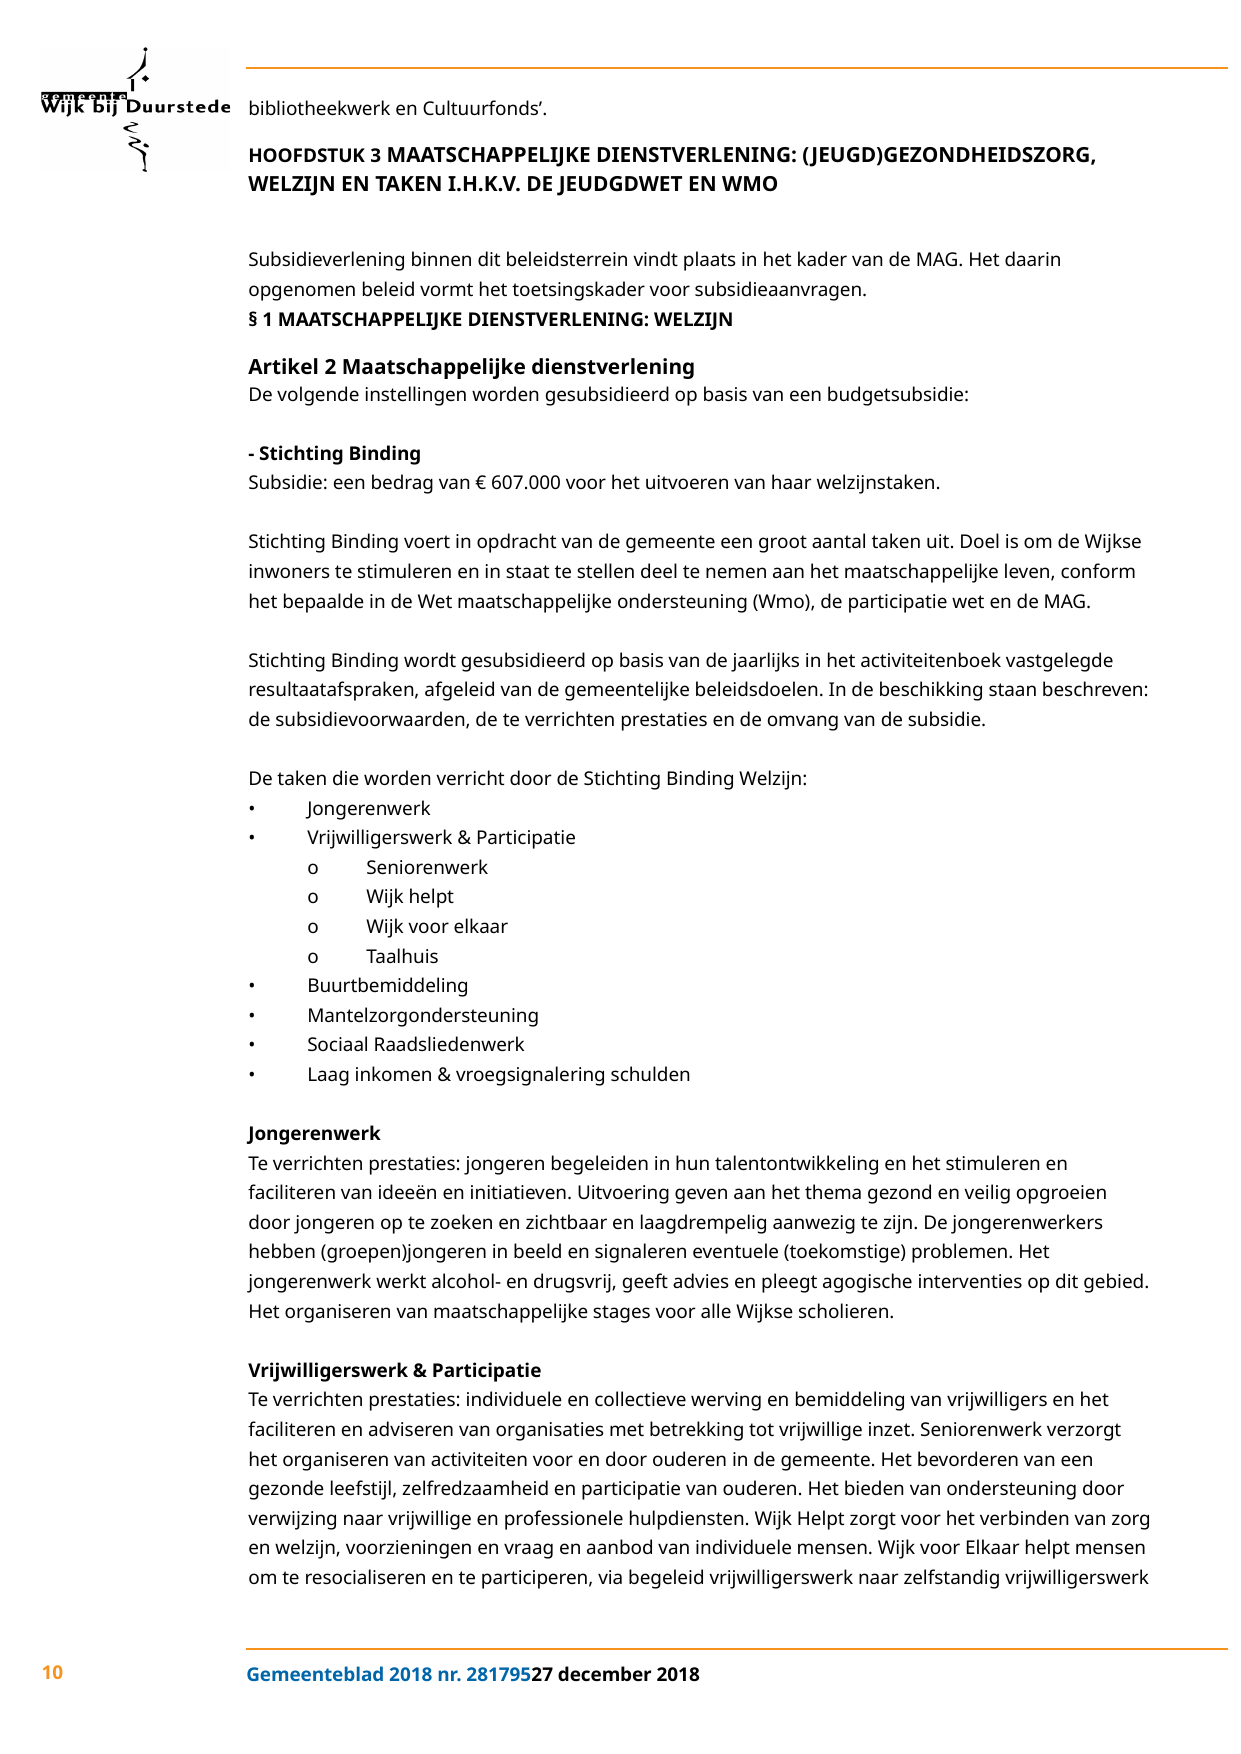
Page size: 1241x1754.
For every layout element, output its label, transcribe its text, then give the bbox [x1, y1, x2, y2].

text - Stichting Binding [248, 440, 1152, 466]
text HOOFDSTUK 3 MAATSCHAPPELIJKE DIENSTVERLENING: (JEUGD)GEZONDHEIDSZORG, WELZIJN EN TAKEN I.H.K.V. DE JEUDGDWET EN WMO [248, 140, 1152, 197]
list Wijk voor elkaar [307, 913, 1152, 939]
text Artikel 2 Maatschappelijke dienstverlening [248, 352, 1152, 381]
text Te verrichten prestaties: individuele en collectieve werving en bemiddeling van vrijwilligers en het faciliteren en adviseren van organisaties met betrekking tot vrijwillige inzet. Seniorenwerk verzorgt het organiseren van activiteiten voor en door ouderen in de gemeente. Het bevorderen van een gezonde leefstijl, zelfredzaamheid en participatie van ouderen. Het bieden van ondersteuning door verwijzing naar vrijwillige en professionele hulpdiensten. Wijk Helpt zorgt voor het verbinden van zorg en welzijn, voorzieningen en vraag en aanbod van individuele mensen. Wijk voor Elkaar helpt mensen om te resocialiseren en te participeren, via begeleid vrijwilligerswerk naar zelfstandig vrijwilligerswerk [248, 1387, 1152, 1590]
text Jongerenwerk [248, 1120, 1152, 1146]
text De taken die worden verricht door de Stichting Binding Welzijn: [248, 765, 1152, 791]
list Sociaal Raadsliedenwerk [248, 1032, 1152, 1057]
list Buurtbemiddeling [248, 972, 1152, 998]
list Taalhuis [307, 943, 1152, 968]
text § 1 MAATSCHAPPELIJKE DIENSTVERLENING: WELZIJN [248, 306, 1152, 331]
picture [41, 47, 231, 172]
text Te verrichten prestaties: jongeren begeleiden in hun talentontwikkeling en het stimuleren en faciliteren van ideeën en initiatieven. Uitvoering geven aan het thema gezond en veilig opgroeien door jongeren op te zoeken en zichtbaar en laagdrempelig aanwezig te zijn. De jongerenwerkers hebben (groepen)jongeren in beeld en signaleren eventuele (toekomstige) problemen. Het jongerenwerk werkt alcohol- en drugsvrij, geeft advies en pleegt agogische interventies op dit gebied. Het organiseren van maatschappelijke stages voor alle Wijkse scholieren. [248, 1150, 1152, 1323]
list Vrijwilligerswerk & Participatie [248, 824, 1152, 850]
text Subsidieverlening binnen dit beleidsterrein vindt plaats in het kader van de MAG. Het daarin opgenomen beleid vormt het toetsingskader voor subsidieaanvragen. [248, 247, 1152, 302]
text Subsidie: een bedrag van € 607.000 voor het uitvoeren van haar welzijnstaken. [248, 469, 1152, 495]
text Vrijwilligerswerk & Participatie [248, 1357, 1152, 1383]
list Jongerenwerk [248, 795, 1152, 821]
text bibliotheekwerk en Cultuurfonds’. [248, 95, 1152, 121]
list Seniorenwerk [307, 854, 1152, 880]
list Mantelzorgondersteuning [248, 1002, 1152, 1028]
list Wijk helpt [307, 884, 1152, 909]
list Laag inkomen & vroegsignalering schulden [248, 1061, 1152, 1087]
text Stichting Binding voert in opdracht van de gemeente een groot aantal taken uit. Doel is om de Wijkse inwoners te stimuleren en in staat te stellen deel te nemen aan het maatschappelijke leven, conform het bepaalde in de Wet maatschappelijke ondersteuning (Wmo), de participatie wet en de MAG. [248, 529, 1152, 613]
text Stichting Binding wordt gesubsidieerd op basis van de jaarlijks in het activiteitenboek vastgelegde resultaatafspraken, afgeleid van de gemeentelijke beleidsdoelen. In de beschikking staan beschreven: de subsidievoorwaarden, de te verrichten prestaties en de omvang van de subsidie. [248, 647, 1152, 732]
text De volgende instellingen worden gesubsidieerd op basis van een budgetsubsidie: [248, 381, 1152, 406]
